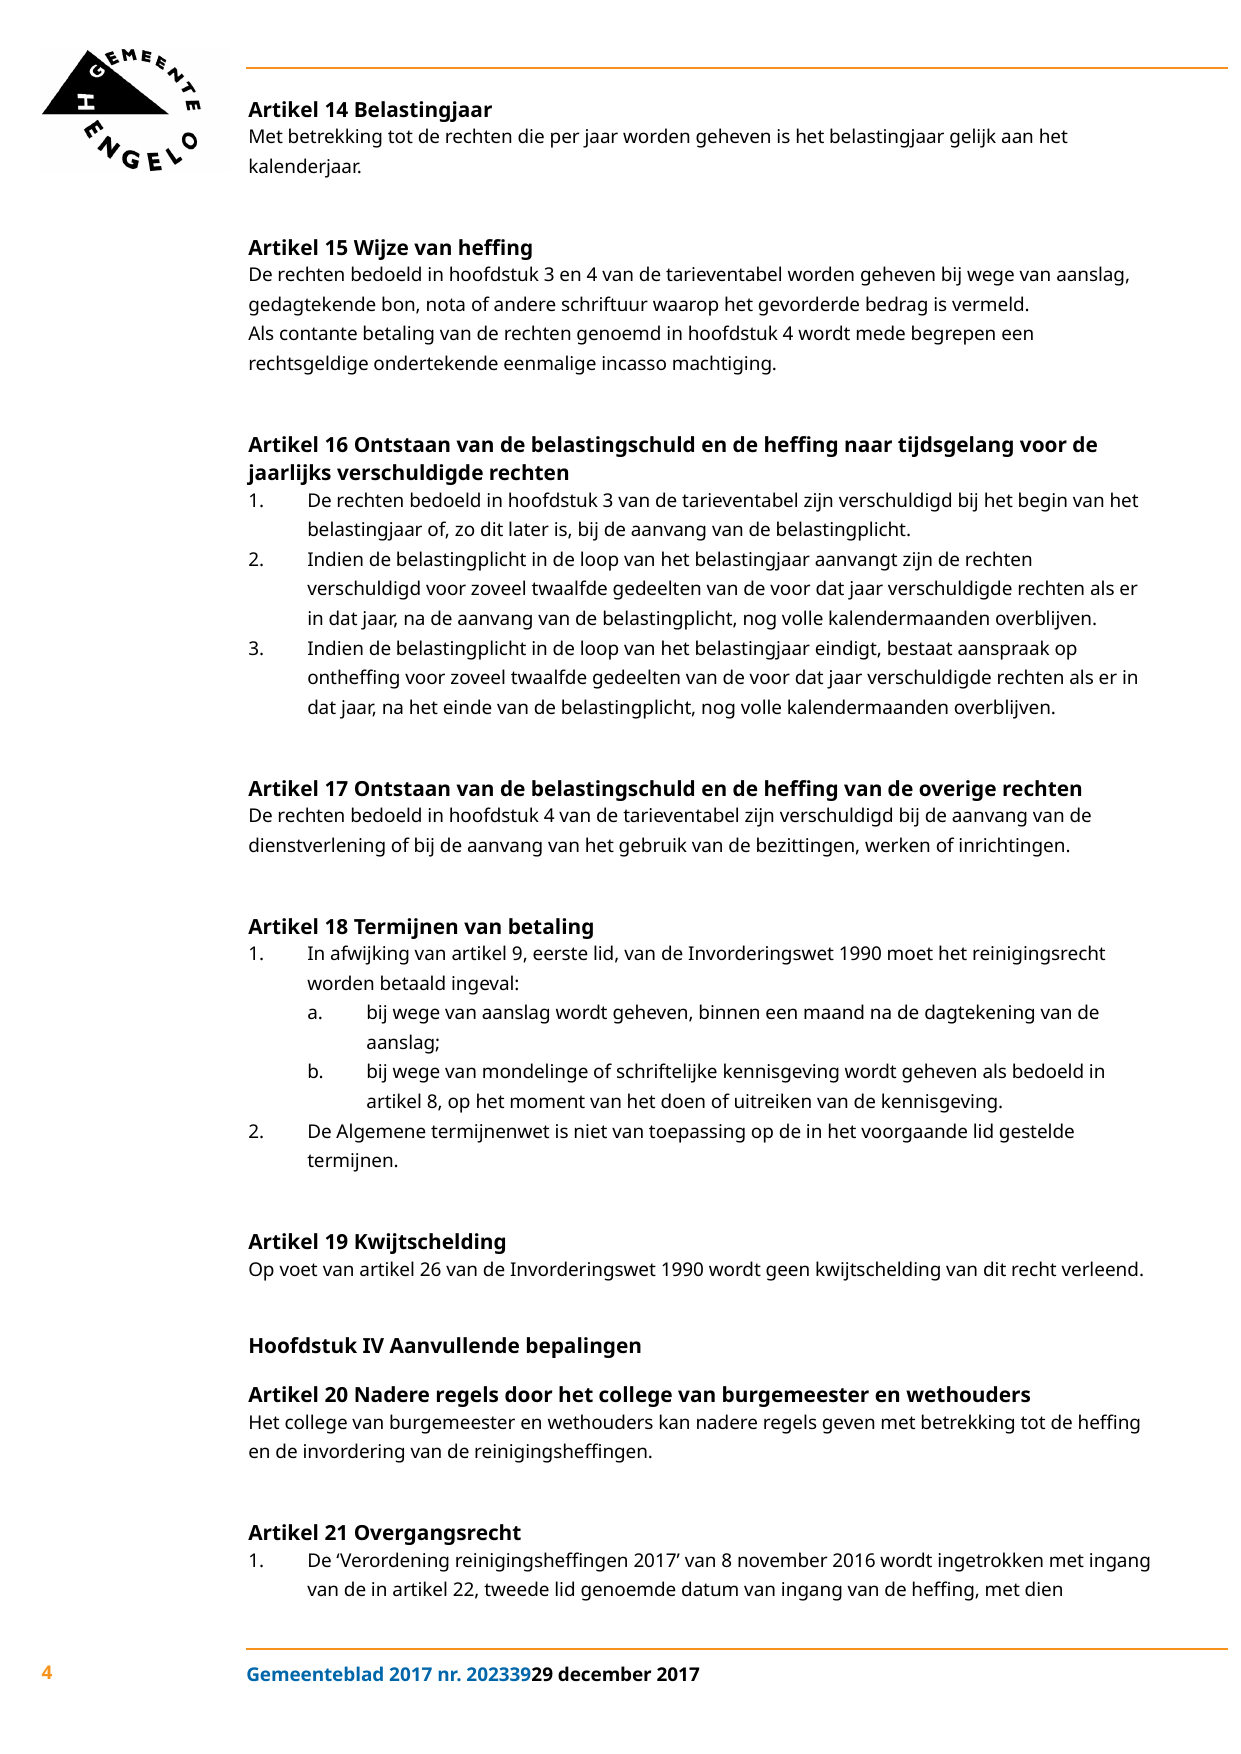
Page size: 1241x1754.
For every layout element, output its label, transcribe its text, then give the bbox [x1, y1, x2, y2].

list De ‘Verordening reinigingsheffingen 2017’ van 8 november 2016 wordt ingetrokken met ingang van de in artikel 22, tweede lid genoemde datum van ingang van de heffing, met dien [248, 1547, 1152, 1602]
text Artikel 15 Wijze van heffing [248, 233, 1152, 261]
text Artikel 21 Overgangsrecht [248, 1518, 1152, 1547]
text Als contante betaling van de rechten genoemd in hoofdstuk 4 wordt mede begrepen een rechtsgeldige ondertekende eenmalige incasso machtiging. [248, 320, 1152, 376]
list De Algemene termijnenwet is niet van toepassing op de in het voorgaande lid gestelde termijnen. [248, 1118, 1152, 1173]
text Artikel 20 Nadere regels door het college van burgemeester en wethouders [248, 1380, 1152, 1409]
text Artikel 17 Ontstaan van de belastingschuld en de heffing van de overige rechten [248, 774, 1152, 802]
text Artikel 18 Termijnen van betaling [248, 912, 1152, 940]
text Met betrekking tot de rechten die per jaar worden geheven is het belastingjaar gelijk aan het kalenderjaar. [248, 123, 1152, 178]
list bij wege van aanslag wordt geheven, binnen een maand na de dagtekening van de aanslag; [307, 999, 1152, 1055]
text Op voet van artikel 26 van de Invorderingswet 1990 wordt geen kwijtschelding van dit recht verleend. [248, 1256, 1152, 1282]
text De rechten bedoeld in hoofdstuk 4 van de tarieventabel zijn verschuldigd bij de aanvang van de dienstverlening of bij de aanvang van het gebruik van de bezittingen, werken of inrichtingen. [248, 802, 1152, 858]
text De rechten bedoeld in hoofdstuk 3 en 4 van de tarieventabel worden geheven bij wege van aanslag, gedagtekende bon, nota of andere schriftuur waarop het gevorderde bedrag is vermeld. [248, 261, 1152, 317]
text Het college van burgemeester en wethouders kan nadere regels geven met betrekking tot de heffing en de invordering van de reinigingsheffingen. [248, 1409, 1152, 1464]
list bij wege van mondelinge of schriftelijke kennisgeving wordt geheven als bedoeld in artikel 8, op het moment van het doen of uitreiken van de kennisgeving. [307, 1059, 1152, 1114]
list De rechten bedoeld in hoofdstuk 3 van de tarieventabel zijn verschuldigd bij het begin van het belastingjaar of, zo dit later is, bij de aanvang van de belastingplicht. [248, 487, 1152, 542]
text Artikel 19 Kwijtschelding [248, 1227, 1152, 1256]
list Indien de belastingplicht in de loop van het belastingjaar aanvangt zijn de rechten verschuldigd voor zoveel twaalfde gedeelten van de voor dat jaar verschuldigde rechten als er in dat jaar, na de aanvang van de belastingplicht, nog volle kalendermaanden overblijven. [248, 546, 1152, 631]
text Artikel 14 Belastingjaar [248, 95, 1152, 123]
list In afwijking van artikel 9, eerste lid, van de Invorderingswet 1990 moet het reinigingsrecht worden betaald ingeval: [248, 940, 1152, 996]
list Indien de belastingplicht in de loop van het belastingjaar eindigt, bestaat aanspraak op ontheffing voor zoveel twaalfde gedeelten van de voor dat jaar verschuldigde rechten als er in dat jaar, na het einde van de belastingplicht, nog volle kalendermaanden overblijven. [248, 635, 1152, 720]
picture [41, 47, 231, 172]
text Hoofdstuk IV Aanvullende bepalingen [248, 1331, 1152, 1359]
text Artikel 16 Ontstaan van de belastingschuld en de heffing naar tijdsgelang voor de jaarlijks verschuldigde rechten [248, 430, 1152, 487]
